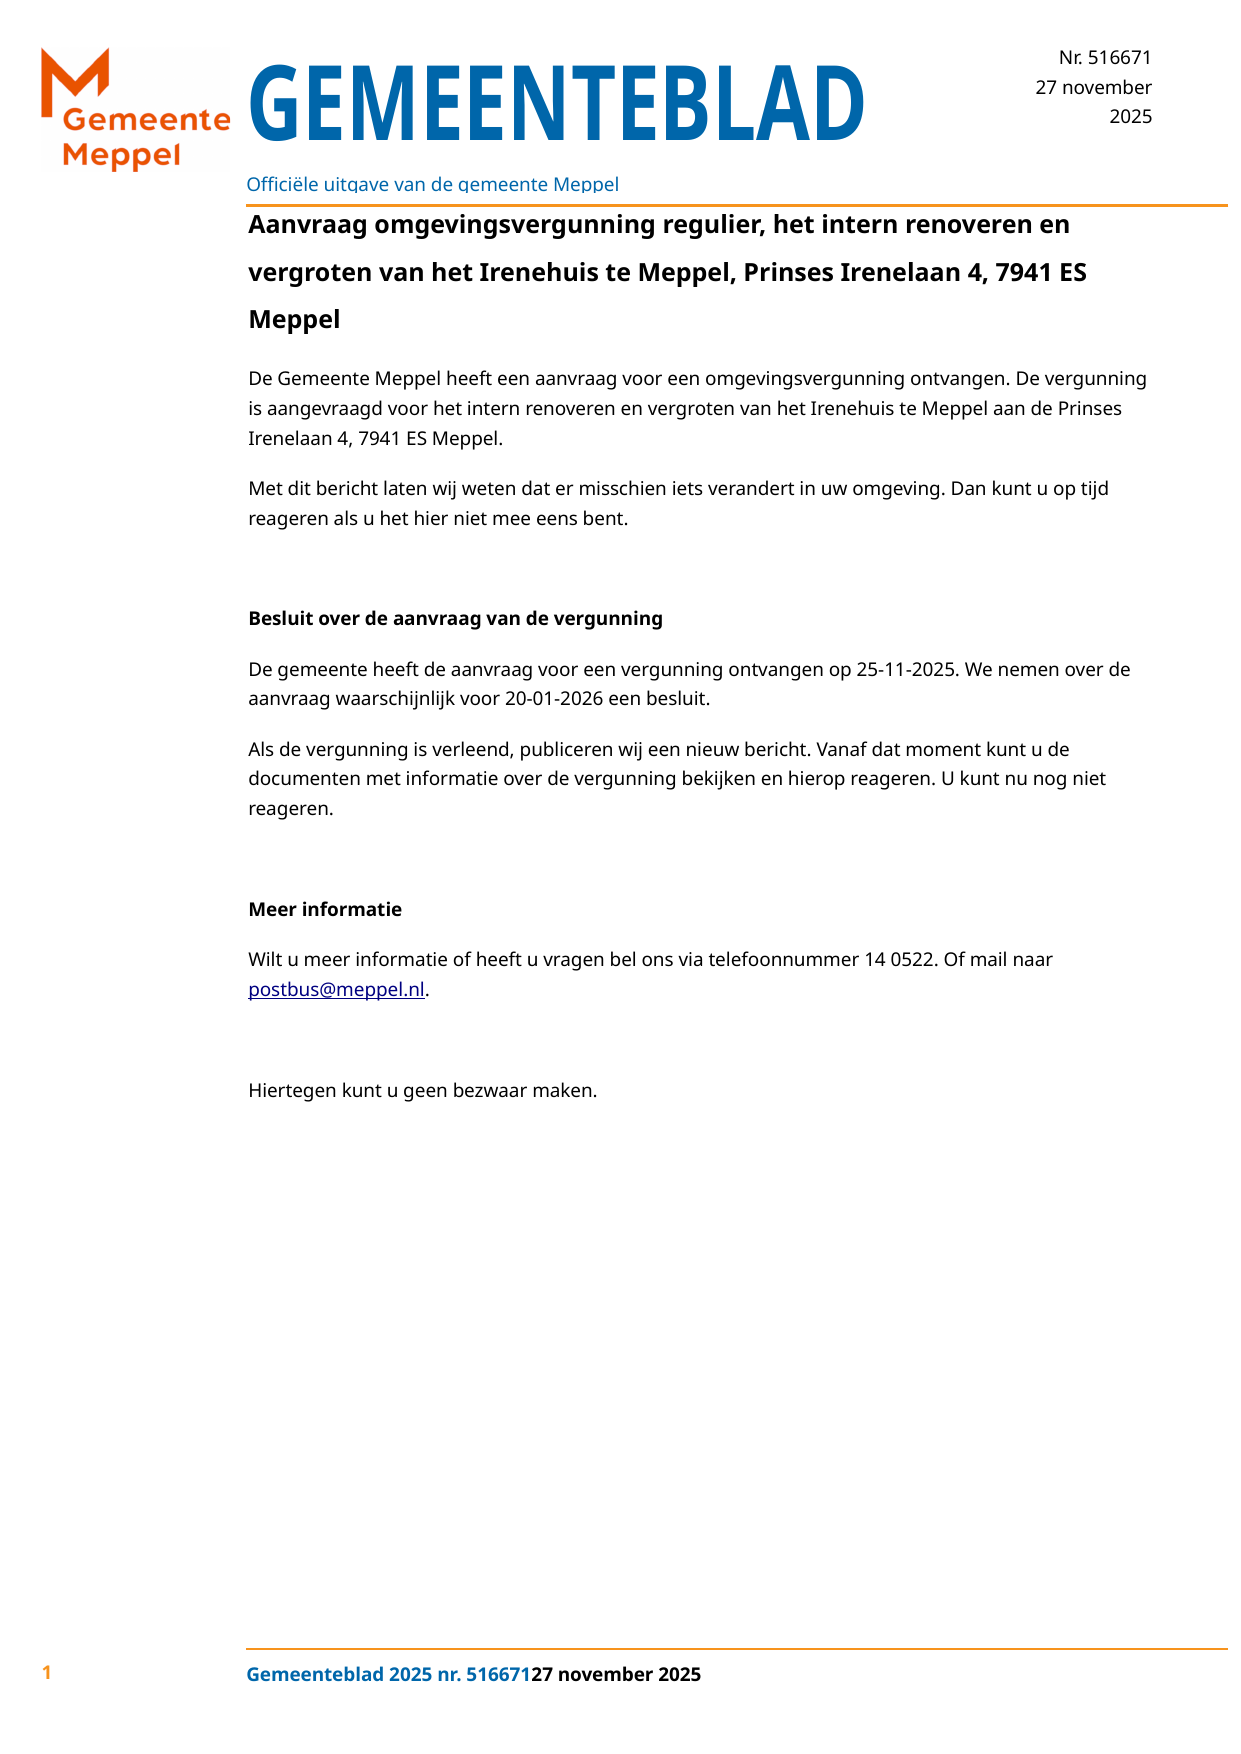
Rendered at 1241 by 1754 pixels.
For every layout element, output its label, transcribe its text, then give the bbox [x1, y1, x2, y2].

text Hiertegen kunt u geen bezwaar maken. [248, 1077, 1152, 1102]
picture [41, 47, 231, 172]
text De Gemeente Meppel heeft een aanvraag voor een omgevingsvergunning ontvangen. De vergunning is aangevraagd voor het intern renoveren en vergroten van het Irenehuis te Meppel aan de Prinses Irenelaan 4, 7941 ES Meppel. [248, 366, 1152, 450]
text De gemeente heeft de aanvraag voor een vergunning ontvangen op 25-11-2025. We nemen over de aanvraag waarschijnlijk voor 20-01-2026 een besluit. [248, 656, 1152, 711]
text Wilt u meer informatie of heeft u vragen bel ons via telefoonnummer 14 0522. Of mail naar postbus@meppel.nl. [248, 946, 1152, 1002]
text Aanvraag omgevingsvergunning regulier, het intern renoveren en vergroten van het Irenehuis te Meppel, Prinses Irenelaan 4, 7941 ES Meppel [248, 207, 1152, 336]
text Besluit over de aanvraag van de vergunning [248, 606, 1152, 631]
text Meer informatie [248, 896, 1152, 922]
text Met dit bericht laten wij weten dat er misschien iets verandert in uw omgeving. Dan kunt u op tijd reageren als u het hier niet mee eens bent. [248, 475, 1152, 530]
text Als de vergunning is verleend, publiceren wij een nieuw bericht. Vanaf dat moment kunt u de documenten met informatie over de vergunning bekijken en hierop reageren. U kunt nu nog niet reageren. [248, 736, 1152, 821]
